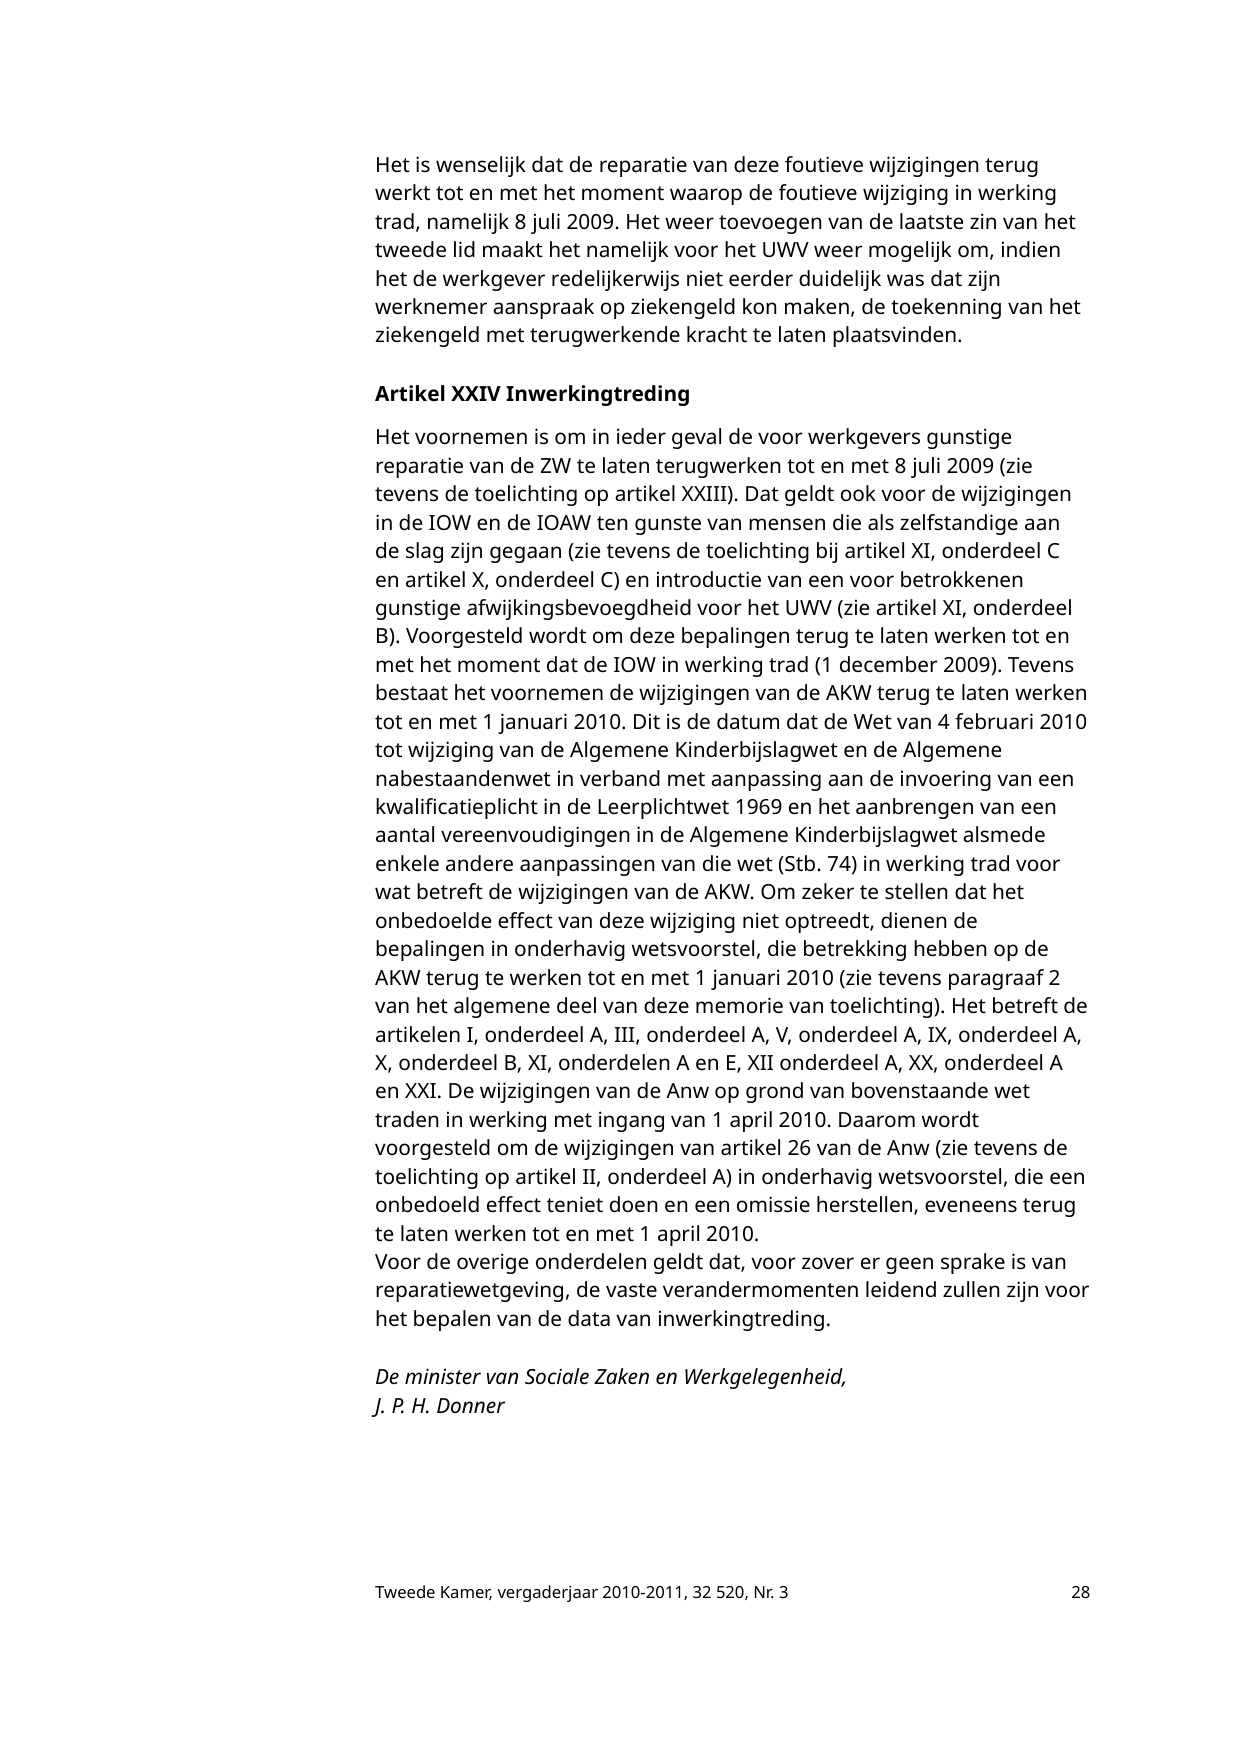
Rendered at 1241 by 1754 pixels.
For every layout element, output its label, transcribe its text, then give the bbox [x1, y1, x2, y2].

text Het voornemen is om in ieder geval de voor werkgevers gunstige reparatie van de ZW te laten terugwerken tot en met 8 juli 2009 (zie tevens de toelichting op artikel XXIII). Dat geldt ook voor de wijzigingen in de IOW en de IOAW ten gunste van mensen die als zelfstandige aan de slag zijn gegaan (zie tevens de toelichting bij artikel XI, onderdeel C en artikel X, onderdeel C) en introductie van een voor betrokkenen gunstige afwijkingsbevoegdheid voor het UWV (zie artikel XI, onderdeel B). Voorgesteld wordt om deze bepalingen terug te laten werken tot en met het moment dat de IOW in werking trad (1 december 2009). Tevens bestaat het voornemen de wijzigingen van de AKW terug te laten werken tot en met 1 januari 2010. Dit is de datum dat de Wet van 4 februari 2010 tot wijziging van de Algemene Kinderbijslagwet en de Algemene nabestaandenwet in verband met aanpassing aan de invoering van een kwalificatieplicht in de Leerplichtwet 1969 en het aanbrengen van een aantal vereenvoudigingen in de Algemene Kinderbijslagwet alsmede enkele andere aanpassingen van die wet (Stb. 74) in werking trad voor wat betreft de wijzigingen van de AKW. Om zeker te stellen dat het onbedoelde effect van deze wijziging niet optreedt, dienen de bepalingen in onderhavig wetsvoorstel, die betrekking hebben op de AKW terug te werken tot en met 1 januari 2010 (zie tevens paragraaf 2 van het algemene deel van deze memorie van toelichting). Het betreft de artikelen I, onderdeel A, III, onderdeel A, V, onderdeel A, IX, onderdeel A, X, onderdeel B, XI, onderdelen A en E, XII onderdeel A, XX, onderdeel A en XXI. De wijzigingen van de Anw op grond van bovenstaande wet traden in werking met ingang van 1 april 2010. Daarom wordt voorgesteld om de wijzigingen van artikel 26 van de Anw (zie tevens de toelichting op artikel II, onderdeel A) in onderhavig wetsvoorstel, die een onbedoeld effect teniet doen en een omissie herstellen, eveneens terug te laten werken tot en met 1 april 2010. [375, 422, 1090, 1247]
text Artikel XXIV Inwerkingtreding [375, 379, 1090, 407]
text J. P. H. Donner [375, 1391, 1090, 1419]
text Voor de overige onderdelen geldt dat, voor zover er geen sprake is van reparatiewetgeving, de vaste verandermomenten leidend zullen zijn voor het bepalen van de data van inwerkingtreding. [375, 1247, 1090, 1332]
text Het is wenselijk dat de reparatie van deze foutieve wijzigingen terug werkt tot en met het moment waarop de foutieve wijziging in werking trad, namelijk 8 juli 2009. Het weer toevoegen van de laatste zin van het tweede lid maakt het namelijk voor het UWV weer mogelijk om, indien het de werkgever redelijkerwijs niet eerder duidelijk was dat zijn werknemer aanspraak op ziekengeld kon maken, de toekenning van het ziekengeld met terugwerkende kracht te laten plaatsvinden. [375, 150, 1090, 349]
text De minister van Sociale Zaken en Werkgelegenheid, [375, 1362, 1090, 1391]
